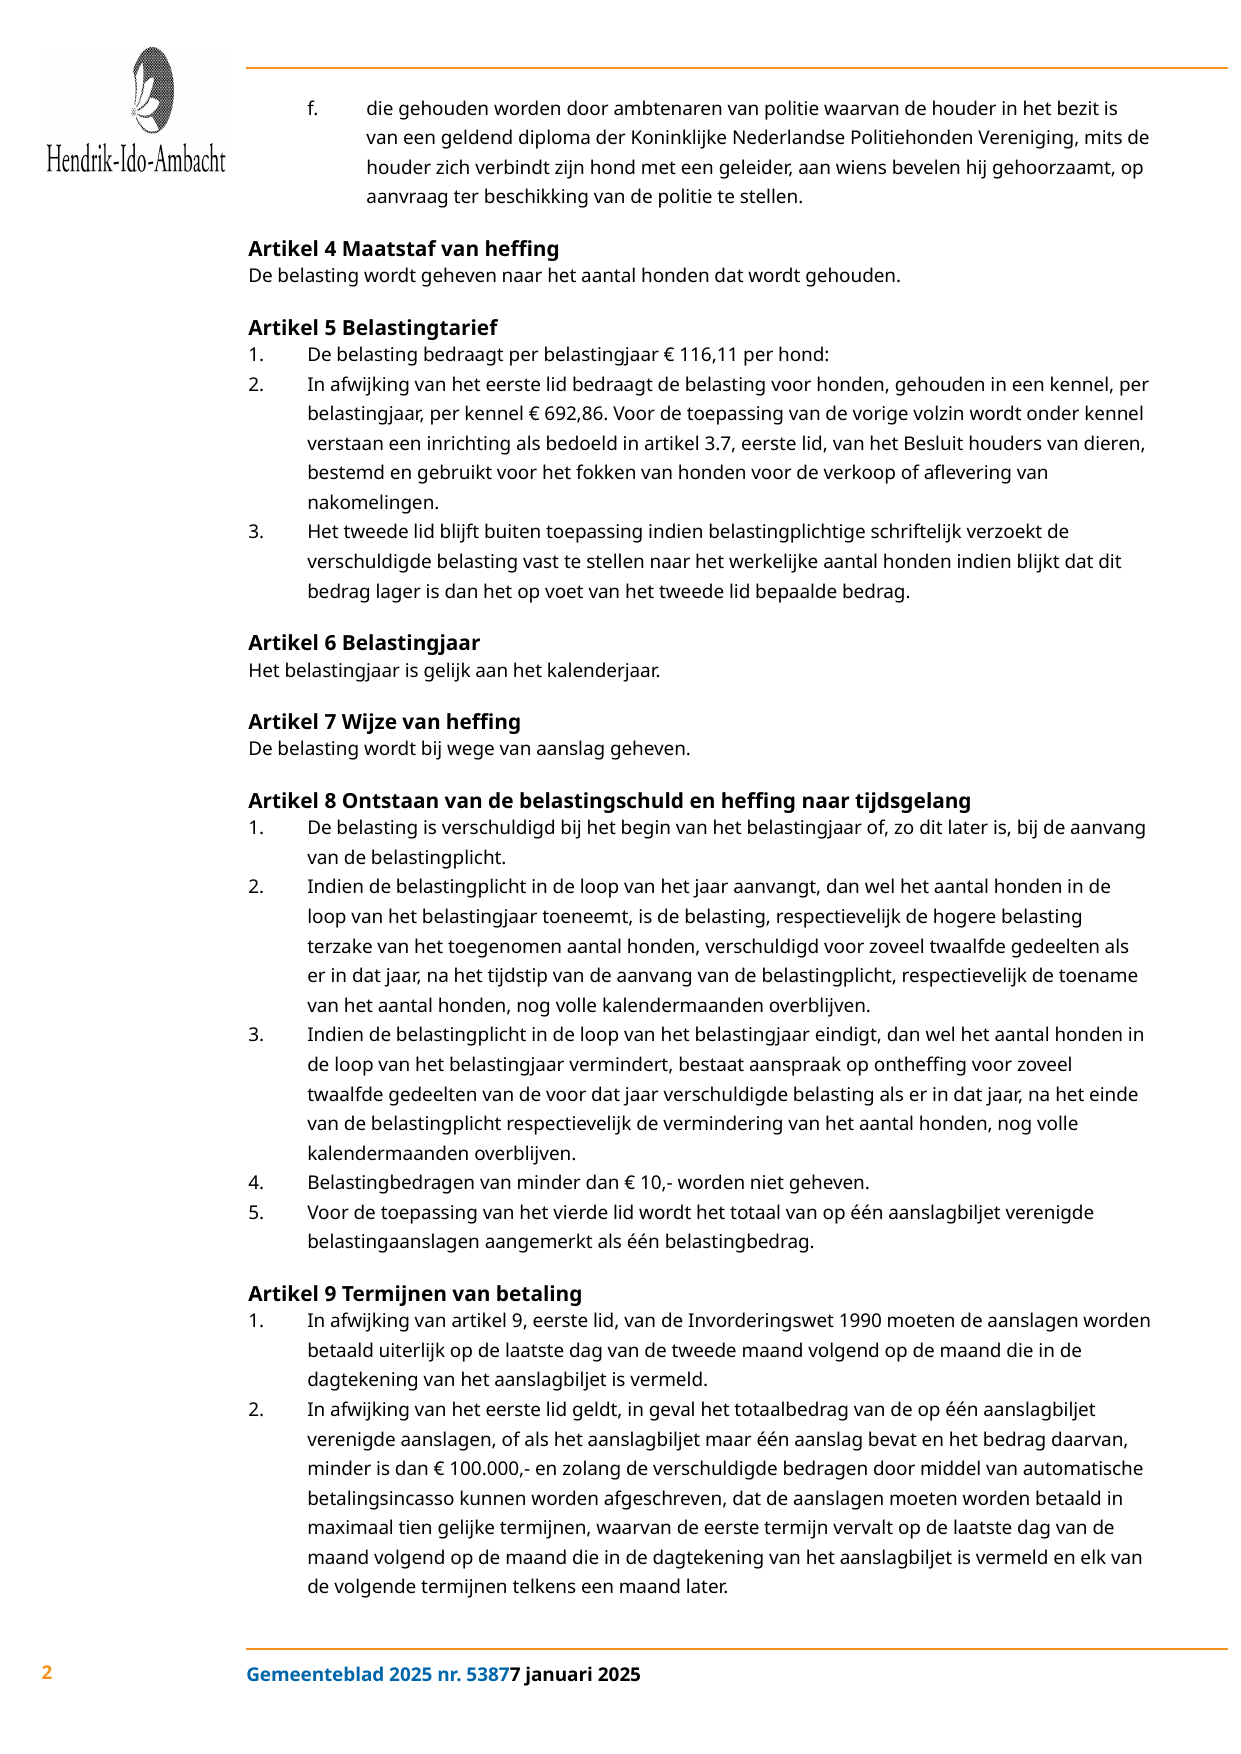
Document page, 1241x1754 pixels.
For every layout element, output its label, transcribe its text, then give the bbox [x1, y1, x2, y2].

text Artikel 8 Ontstaan van de belastingschuld en heffing naar tijdsgelang [248, 786, 1152, 814]
text De belasting wordt bij wege van aanslag geheven. [248, 736, 1152, 761]
text Artikel 5 Belastingtarief [248, 313, 1152, 341]
text Artikel 4 Maatstaf van heffing [248, 234, 1152, 262]
text Het belastingjaar is gelijk aan het kalenderjaar. [248, 657, 1152, 682]
list In afwijking van het eerste lid geldt, in geval het totaalbedrag van de op één aanslagbiljet verenigde aanslagen, of als het aanslagbiljet maar één aanslag bevat en het bedrag daarvan, minder is dan € 100.000,- en zolang de verschuldigde bedragen door middel van automatische betalingsincasso kunnen worden afgeschreven, dat de aanslagen moeten worden betaald in maximaal tien gelijke termijnen, waarvan de eerste termijn vervalt op de laatste dag van de maand volgend op de maand die in de dagtekening van het aanslagbiljet is vermeld en elk van de volgende termijnen telkens een maand later. [248, 1396, 1152, 1599]
text Artikel 7 Wijze van heffing [248, 707, 1152, 736]
list In afwijking van het eerste lid bedraagt de belasting voor honden, gehouden in een kennel, per belastingjaar, per kennel € 692,86. Voor de toepassing van de vorige volzin wordt onder kennel verstaan een inrichting als bedoeld in artikel 3.7, eerste lid, van het Besluit houders van dieren, bestemd en gebruikt voor het fokken van honden voor de verkoop of aflevering van nakomelingen. [248, 371, 1152, 515]
text Artikel 9 Termijnen van betaling [248, 1279, 1152, 1307]
list In afwijking van artikel 9, eerste lid, van de Invorderingswet 1990 moeten de aanslagen worden betaald uiterlijk op de laatste dag van de tweede maand volgend op de maand die in de dagtekening van het aanslagbiljet is vermeld. [248, 1307, 1152, 1392]
list Indien de belastingplicht in de loop van het belastingjaar eindigt, dan wel het aantal honden in de loop van het belastingjaar vermindert, bestaat aanspraak op ontheffing voor zoveel twaalfde gedeelten van de voor dat jaar verschuldigde belasting als er in dat jaar, na het einde van de belastingplicht respectievelijk de vermindering van het aantal honden, nog volle kalendermaanden overblijven. [248, 1022, 1152, 1166]
list die gehouden worden door ambtenaren van politie waarvan de houder in het bezit is van een geldend diploma der Koninklijke Nederlandse Politiehonden Vereniging, mits de houder zich verbindt zijn hond met een geleider, aan wiens bevelen hij gehoorzaamt, op aanvraag ter beschikking van de politie te stellen. [307, 95, 1152, 209]
text Artikel 6 Belastingjaar [248, 628, 1152, 657]
list De belasting is verschuldigd bij het begin van het belastingjaar of, zo dit later is, bij de aanvang van de belastingplicht. [248, 814, 1152, 870]
text De belasting wordt geheven naar het aantal honden dat wordt gehouden. [248, 262, 1152, 288]
list Belastingbedragen van minder dan € 10,- worden niet geheven. [248, 1169, 1152, 1195]
list De belasting bedraagt per belastingjaar € 116,11 per hond: [248, 341, 1152, 367]
list Het tweede lid blijft buiten toepassing indien belastingplichtige schriftelijk verzoekt de verschuldigde belasting vast te stellen naar het werkelijke aantal honden indien blijkt dat dit bedrag lager is dan het op voet van het tweede lid bepaalde bedrag. [248, 519, 1152, 604]
list Voor de toepassing van het vierde lid wordt het totaal van op één aanslagbiljet verenigde belastingaanslagen aangemerkt als één belastingbedrag. [248, 1199, 1152, 1254]
list Indien de belastingplicht in de loop van het jaar aanvangt, dan wel het aantal honden in de loop van het belastingjaar toeneemt, is de belasting, respectievelijk de hogere belasting terzake van het toegenomen aantal honden, verschuldigd voor zoveel twaalfde gedeelten als er in dat jaar, na het tijdstip van de aanvang van de belastingplicht, respectievelijk de toename van het aantal honden, nog volle kalendermaanden overblijven. [248, 874, 1152, 1018]
picture [41, 47, 231, 172]
